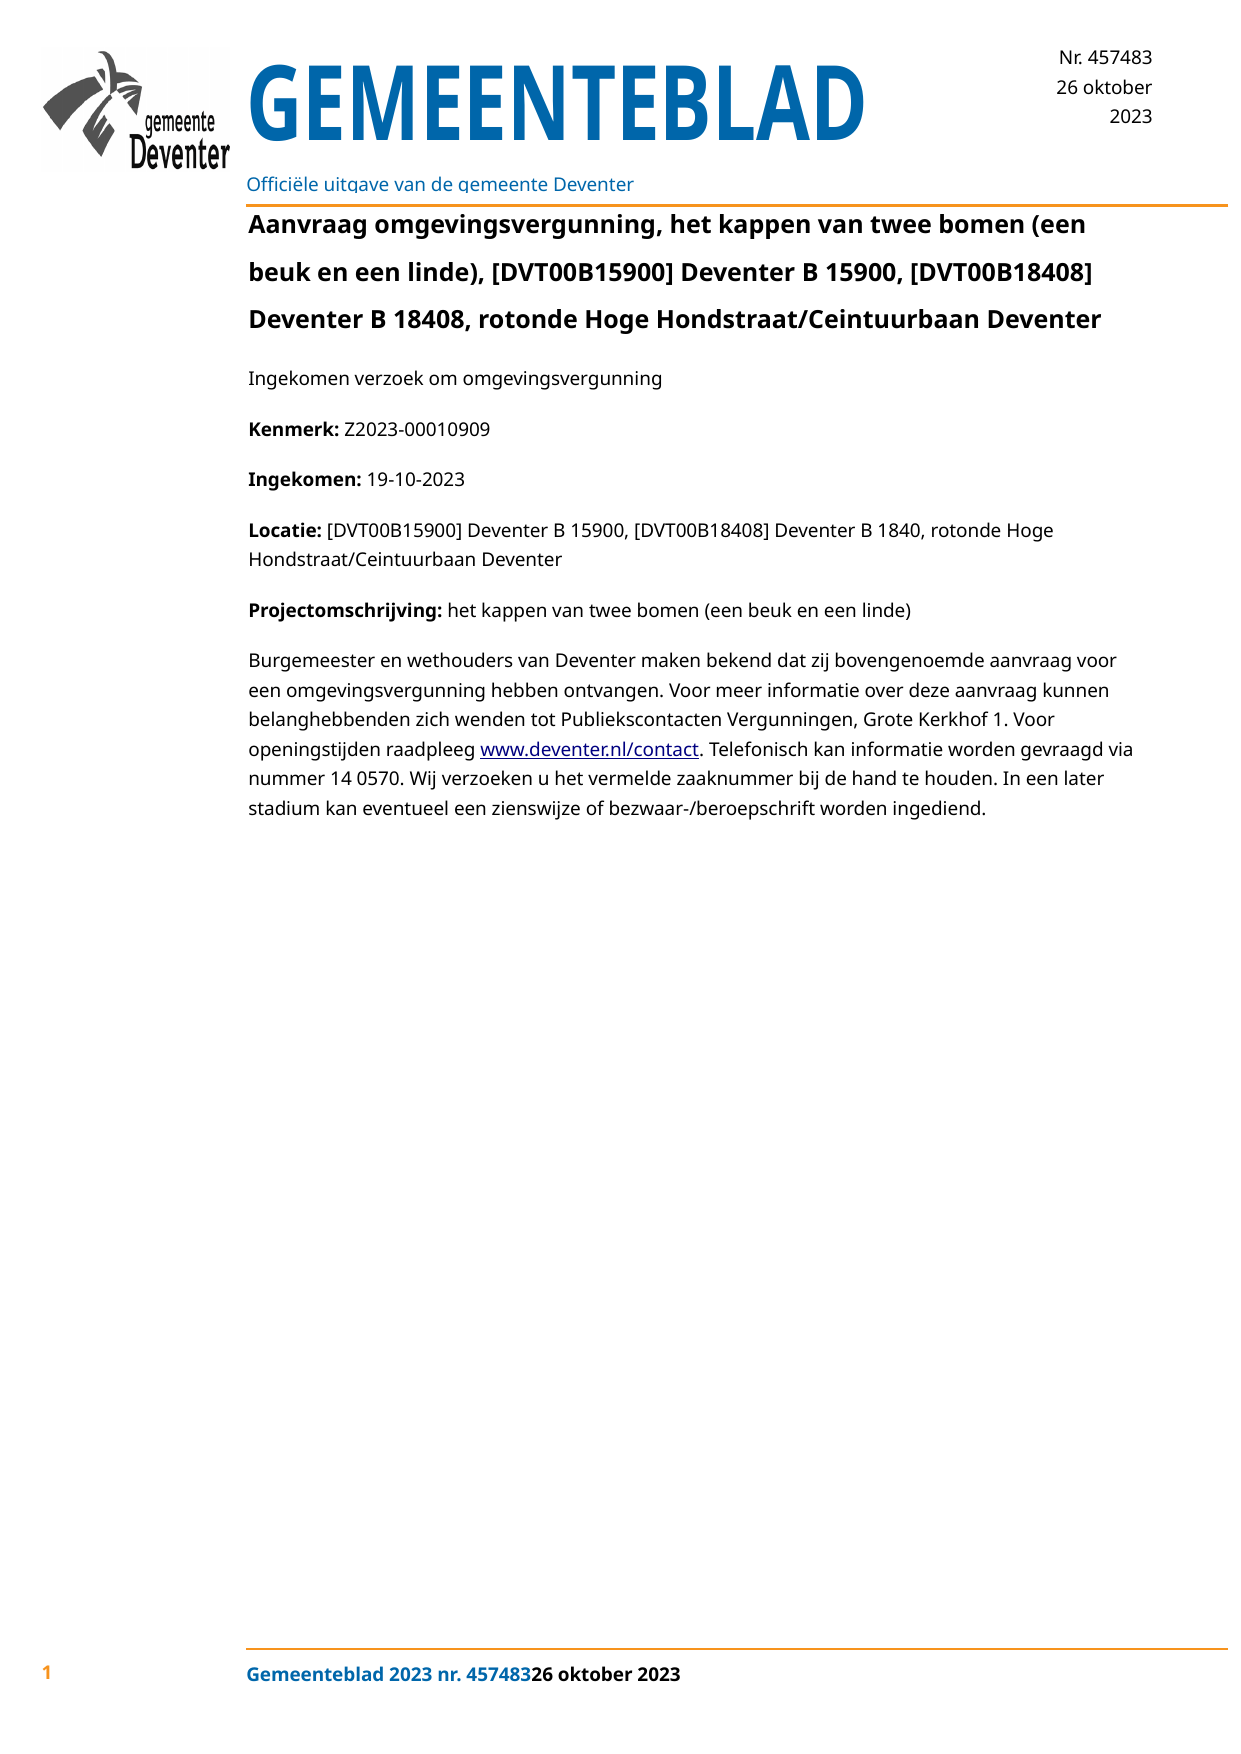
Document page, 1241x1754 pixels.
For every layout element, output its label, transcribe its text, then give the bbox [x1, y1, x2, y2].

text Kenmerk: Z2023-00010909 [248, 416, 1152, 442]
picture [41, 47, 231, 172]
text Ingekomen: 19-10-2023 [248, 466, 1152, 492]
text Locatie: [DVT00B15900] Deventer B 15900, [DVT00B18408] Deventer B 1840, rotonde Hoge Hondstraat/Ceintuurbaan Deventer [248, 517, 1152, 572]
text Burgemeester en wethouders van Deventer maken bekend dat zij bovengenoemde aanvraag voor een omgevingsvergunning hebben ontvangen. Voor meer informatie over deze aanvraag kunnen belanghebbenden zich wenden tot Publiekscontacten Vergunningen, Grote Kerkhof 1. Voor openingstijden raadpleeg www.deventer.nl/contact. Telefonisch kan informatie worden gevraagd via nummer 14 0570. Wij verzoeken u het vermelde zaaknummer bij de hand te houden. In een later stadium kan eventueel een zienswijze of bezwaar-/beroepschrift worden ingediend. [248, 647, 1152, 821]
text Ingekomen verzoek om omgevingsvergunning [248, 366, 1152, 391]
text Projectomschrijving: het kappen van twee bomen (een beuk en een linde) [248, 597, 1152, 622]
text Aanvraag omgevingsvergunning, het kappen van twee bomen (een beuk en een linde), [DVT00B15900] Deventer B 15900, [DVT00B18408] Deventer B 18408, rotonde Hoge Hondstraat/Ceintuurbaan Deventer [248, 207, 1152, 336]
